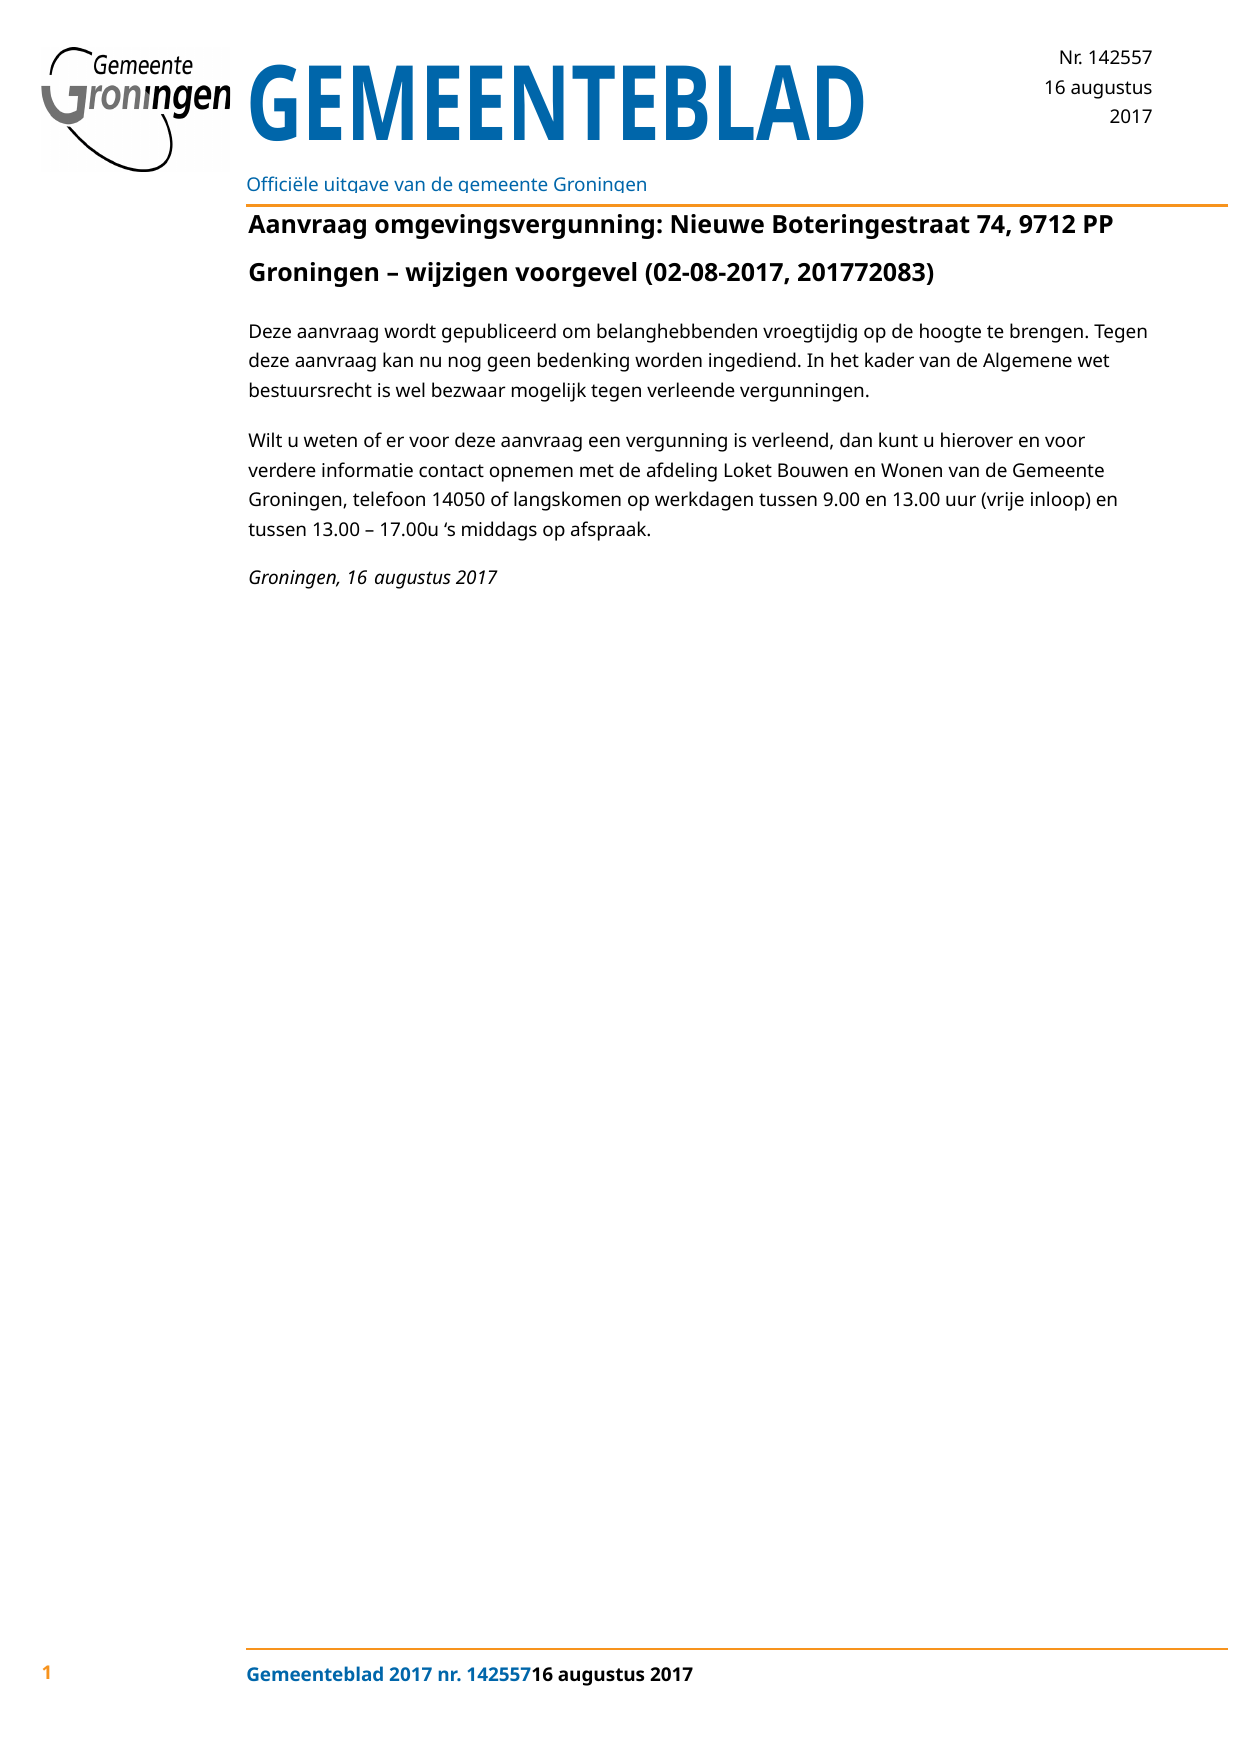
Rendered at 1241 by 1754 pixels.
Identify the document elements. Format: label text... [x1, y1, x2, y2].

picture [41, 47, 231, 172]
text Deze aanvraag wordt gepubliceerd om belanghebbenden vroegtijdig op de hoogte te brengen. Tegen deze aanvraag kan nu nog geen bedenking worden ingediend. In het kader van de Algemene wet bestuursrecht is wel bezwaar mogelijk tegen verleende vergunningen. [248, 318, 1152, 403]
text Wilt u weten of er voor deze aanvraag een vergunning is verleend, dan kunt u hierover en voor verdere informatie contact opnemen met de afdeling Loket Bouwen en Wonen van de Gemeente Groningen, telefoon 14050 of langskomen op werkdagen tussen 9.00 en 13.00 uur (vrije inloop) en tussen 13.00 – 17.00u ‘s middags op afspraak. [248, 427, 1152, 542]
text Groningen, 16 augustus 2017 [248, 564, 1152, 590]
text Aanvraag omgevingsvergunning: Nieuwe Boteringestraat 74, 9712 PP Groningen – wijzigen voorgevel (02-08-2017, 201772083) [248, 207, 1152, 288]
